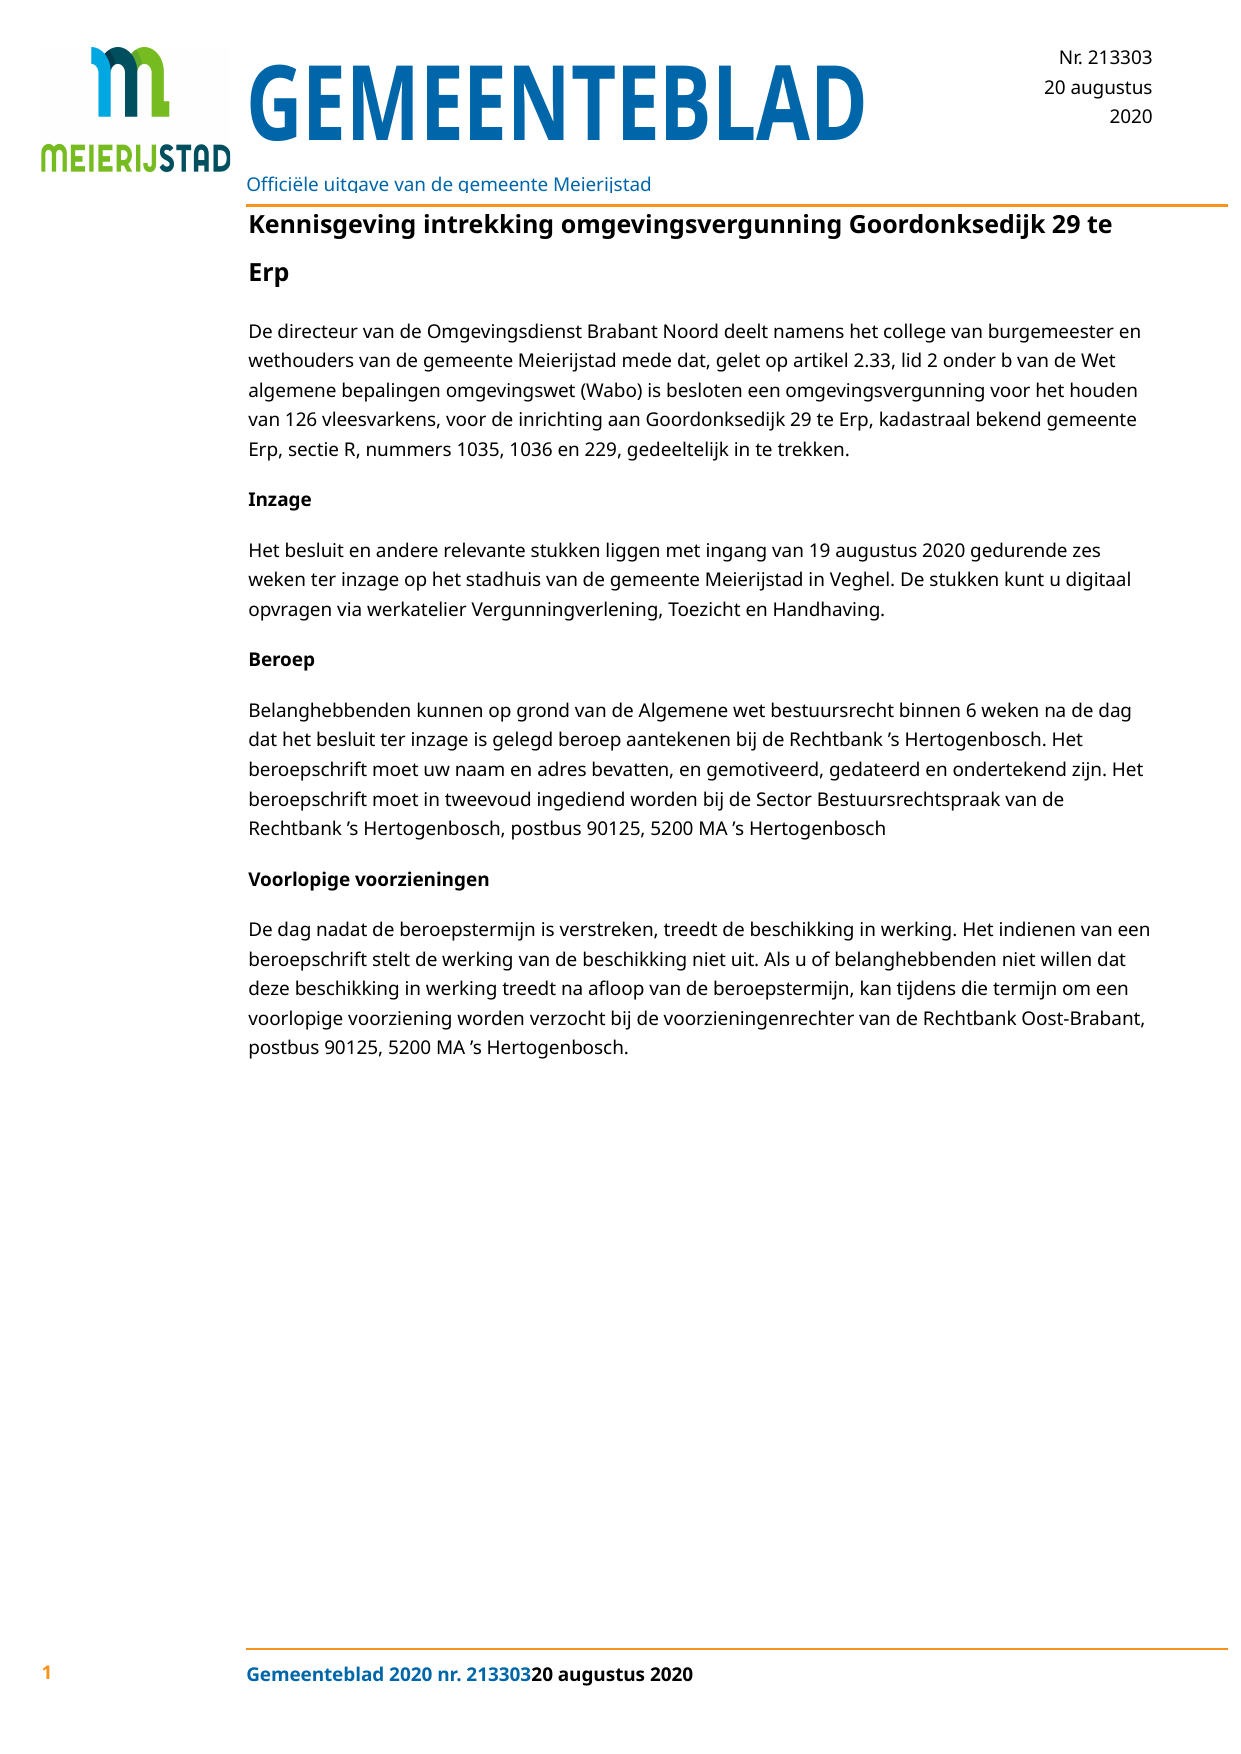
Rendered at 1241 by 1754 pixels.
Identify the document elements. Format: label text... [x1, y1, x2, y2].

text De directeur van de Omgevingsdienst Brabant Noord deelt namens het college van burgemeester en wethouders van de gemeente Meierijstad mede dat, gelet op artikel 2.33, lid 2 onder b van de Wet algemene bepalingen omgevingswet (Wabo) is besloten een omgevingsvergunning voor het houden van 126 vleesvarkens, voor de inrichting aan Goordonksedijk 29 te Erp, kadastraal bekend gemeente Erp, sectie R, nummers 1035, 1036 en 229, gedeeltelijk in te trekken. [248, 318, 1152, 462]
picture [41, 47, 231, 172]
text Inzage [248, 487, 1152, 512]
text Beroep [248, 647, 1152, 672]
text De dag nadat de beroepstermijn is verstreken, treedt de beschikking in werking. Het indienen van een beroepschrift stelt de werking van de beschikking niet uit. Als u of belanghebbenden niet willen dat deze beschikking in werking treedt na afloop van de beroepstermijn, kan tijdens die termijn om een voorlopige voorziening worden verzocht bij de voorzieningenrechter van de Rechtbank Oost-Brabant, postbus 90125, 5200 MA ’s Hertogenbosch. [248, 916, 1152, 1060]
text Kennisgeving intrekking omgevingsvergunning Goordonksedijk 29 te Erp [248, 207, 1152, 288]
text Belanghebbenden kunnen op grond van de Algemene wet bestuursrecht binnen 6 weken na de dag dat het besluit ter inzage is gelegd beroep aantekenen bij de Rechtbank ’s Hertogenbosch. Het beroepschrift moet uw naam en adres bevatten, en gemotiveerd, gedateerd en ondertekend zijn. Het beroepschrift moet in tweevoud ingediend worden bij de Sector Bestuursrechtspraak van de Rechtbank ’s Hertogenbosch, postbus 90125, 5200 MA ’s Hertogenbosch [248, 697, 1152, 841]
text Voorlopige voorzieningen [248, 866, 1152, 892]
text Het besluit en andere relevante stukken liggen met ingang van 19 augustus 2020 gedurende zes weken ter inzage op het stadhuis van de gemeente Meierijstad in Veghel. De stukken kunt u digitaal opvragen via werkatelier Vergunningverlening, Toezicht en Handhaving. [248, 537, 1152, 622]
